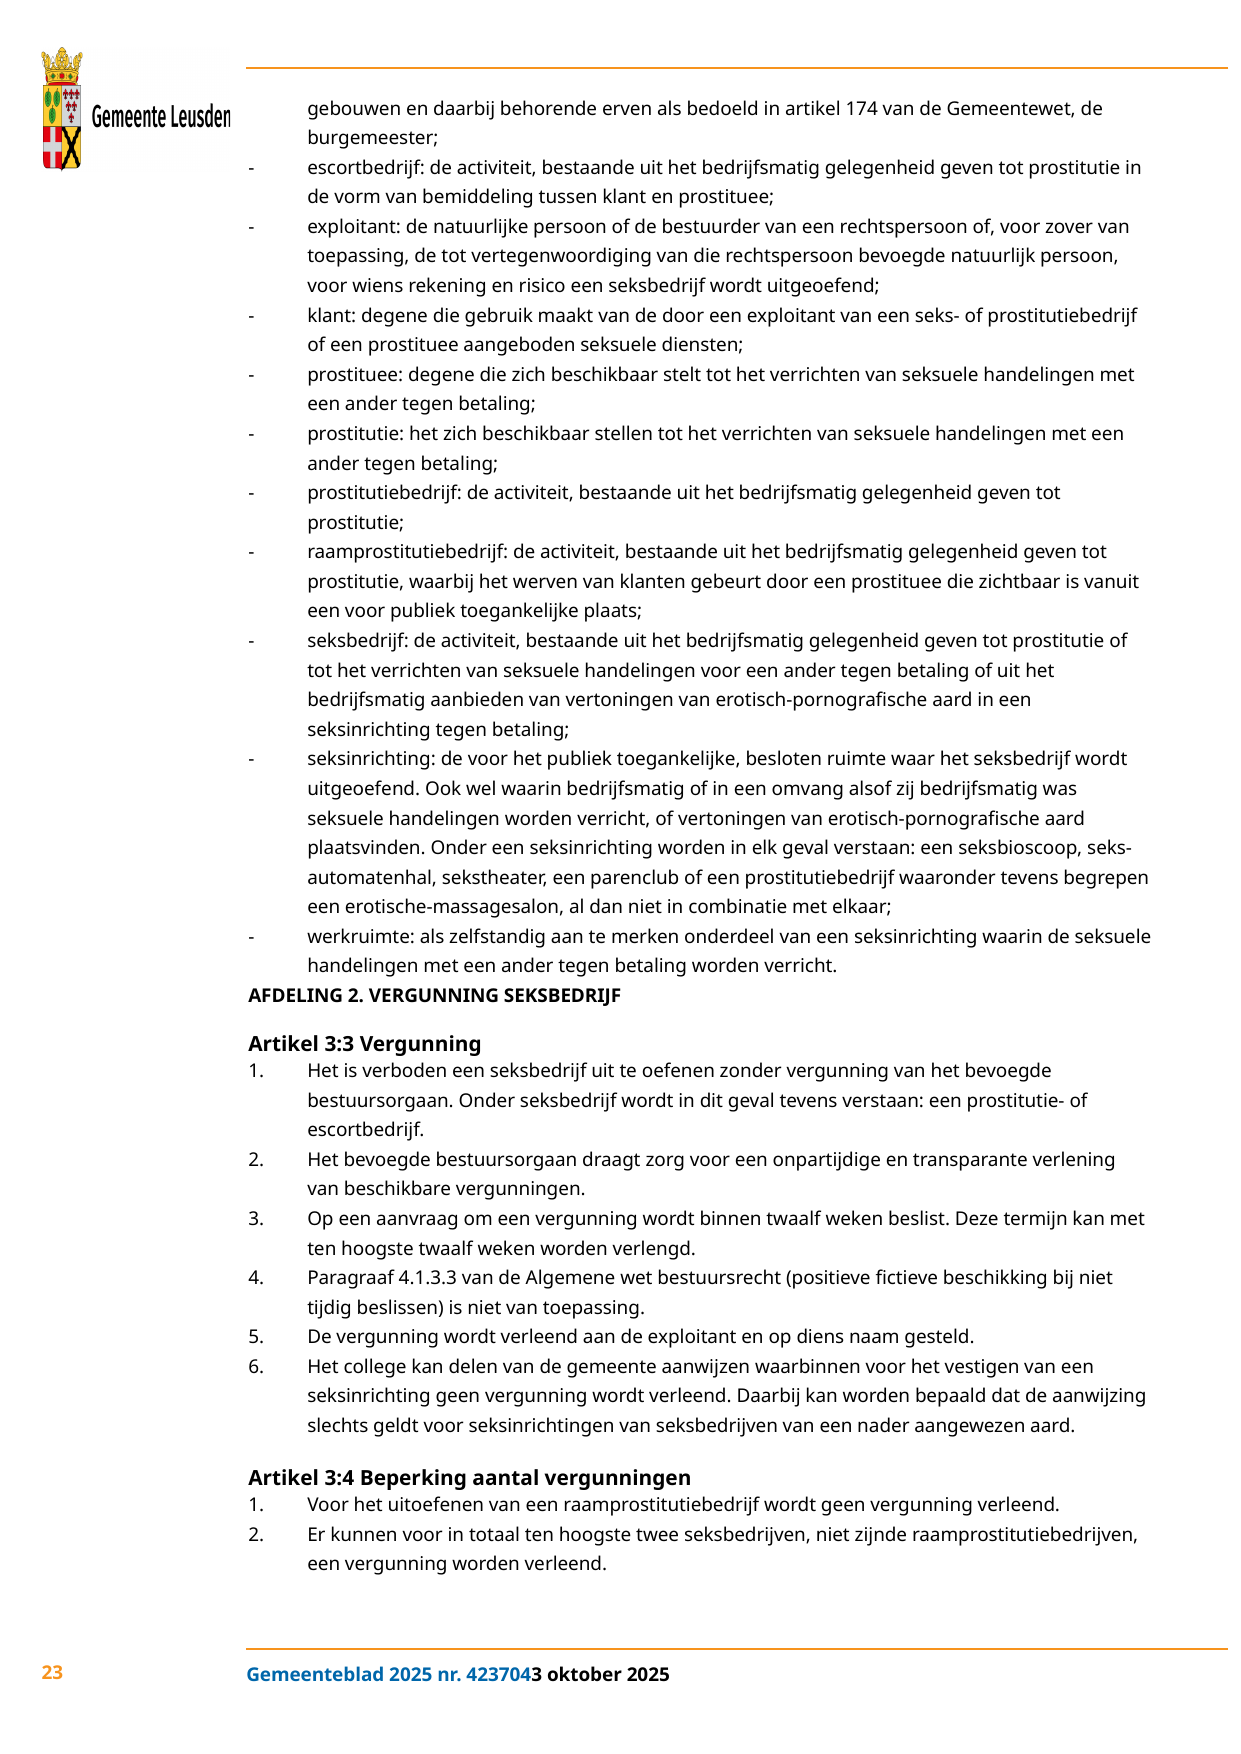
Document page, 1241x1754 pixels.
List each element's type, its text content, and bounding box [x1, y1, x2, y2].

text Artikel 3:4 Beperking aantal vergunningen [248, 1463, 1152, 1491]
list klant: degene die gebruik maakt van de door een exploitant van een seks- of prostitutiebedrijf of een prostituee aangeboden seksuele diensten; [248, 302, 1152, 357]
text AFDELING 2. VERGUNNING SEKSBEDRIJF [248, 982, 1152, 1008]
list seksinrichting: de voor het publiek toegankelijke, besloten ruimte waar het seksbedrijf wordt uitgeoefend. Ook wel waarin bedrijfsmatig of in een omvang alsof zij bedrijfsmatig was seksuele handelingen worden verricht, of vertoningen van erotisch-pornografische aard plaatsvinden. Onder een seksinrichting worden in elk geval verstaan: een seksbioscoop, seks-automatenhal, sekstheater, een parenclub of een prostitutiebedrijf waaronder tevens begrepen een erotische-massagesalon, al dan niet in combinatie met elkaar; [248, 746, 1152, 919]
list Het is verboden een seksbedrijf uit te oefenen zonder vergunning van het bevoegde bestuursorgaan. Onder seksbedrijf wordt in dit geval tevens verstaan: een prostitutie- of escortbedrijf. [248, 1057, 1152, 1142]
list werkruimte: als zelfstandig aan te merken onderdeel van een seksinrichting waarin de seksuele handelingen met een ander tegen betaling worden verricht. [248, 923, 1152, 978]
list escortbedrijf: de activiteit, bestaande uit het bedrijfsmatig gelegenheid geven tot prostitutie in de vorm van bemiddeling tussen klant en prostituee; [248, 154, 1152, 209]
list Er kunnen voor in totaal ten hoogste twee seksbedrijven, niet zijnde raamprostitutiebedrijven, een vergunning worden verleend. [248, 1521, 1152, 1576]
list raamprostitutiebedrijf: de activiteit, bestaande uit het bedrijfsmatig gelegenheid geven tot prostitutie, waarbij het werven van klanten gebeurt door een prostituee die zichtbaar is vanuit een voor publiek toegankelijke plaats; [248, 538, 1152, 623]
list gebouwen en daarbij behorende erven als bedoeld in artikel 174 van de Gemeentewet, de burgemeester; [248, 95, 1152, 150]
list Het bevoegde bestuursorgaan draagt zorg voor een onpartijdige en transparante verlening van beschikbare vergunningen. [248, 1146, 1152, 1201]
picture [41, 47, 231, 172]
list seksbedrijf: de activiteit, bestaande uit het bedrijfsmatig gelegenheid geven tot prostitutie of tot het verrichten van seksuele handelingen voor een ander tegen betaling of uit het bedrijfsmatig aanbieden van vertoningen van erotisch-pornografische aard in een seksinrichting tegen betaling; [248, 627, 1152, 742]
list prostitutiebedrijf: de activiteit, bestaande uit het bedrijfsmatig gelegenheid geven tot prostitutie; [248, 479, 1152, 535]
list Paragraaf 4.1.3.3 van de Algemene wet bestuursrecht (positieve fictieve beschikking bij niet tijdig beslissen) is niet van toepassing. [248, 1264, 1152, 1320]
list Op een aanvraag om een vergunning wordt binnen twaalf weken beslist. Deze termijn kan met ten hoogste twaalf weken worden verlengd. [248, 1205, 1152, 1261]
list prostitutie: het zich beschikbaar stellen tot het verrichten van seksuele handelingen met een ander tegen betaling; [248, 420, 1152, 476]
list Voor het uitoefenen van een raamprostitutiebedrijf wordt geen vergunning verleend. [248, 1491, 1152, 1517]
list prostituee: degene die zich beschikbaar stelt tot het verrichten van seksuele handelingen met een ander tegen betaling; [248, 361, 1152, 416]
list Het college kan delen van de gemeente aanwijzen waarbinnen voor het vestigen van een seksinrichting geen vergunning wordt verleend. Daarbij kan worden bepaald dat de aanwijzing slechts geldt voor seksinrichtingen van seksbedrijven van een nader aangewezen aard. [248, 1353, 1152, 1438]
list De vergunning wordt verleend aan de exploitant en op diens naam gesteld. [248, 1323, 1152, 1349]
text Artikel 3:3 Vergunning [248, 1029, 1152, 1057]
list exploitant: de natuurlijke persoon of de bestuurder van een rechtspersoon of, voor zover van toepassing, de tot vertegenwoordiging van die rechtspersoon bevoegde natuurlijk persoon, voor wiens rekening en risico een seksbedrijf wordt uitgeoefend; [248, 213, 1152, 298]
